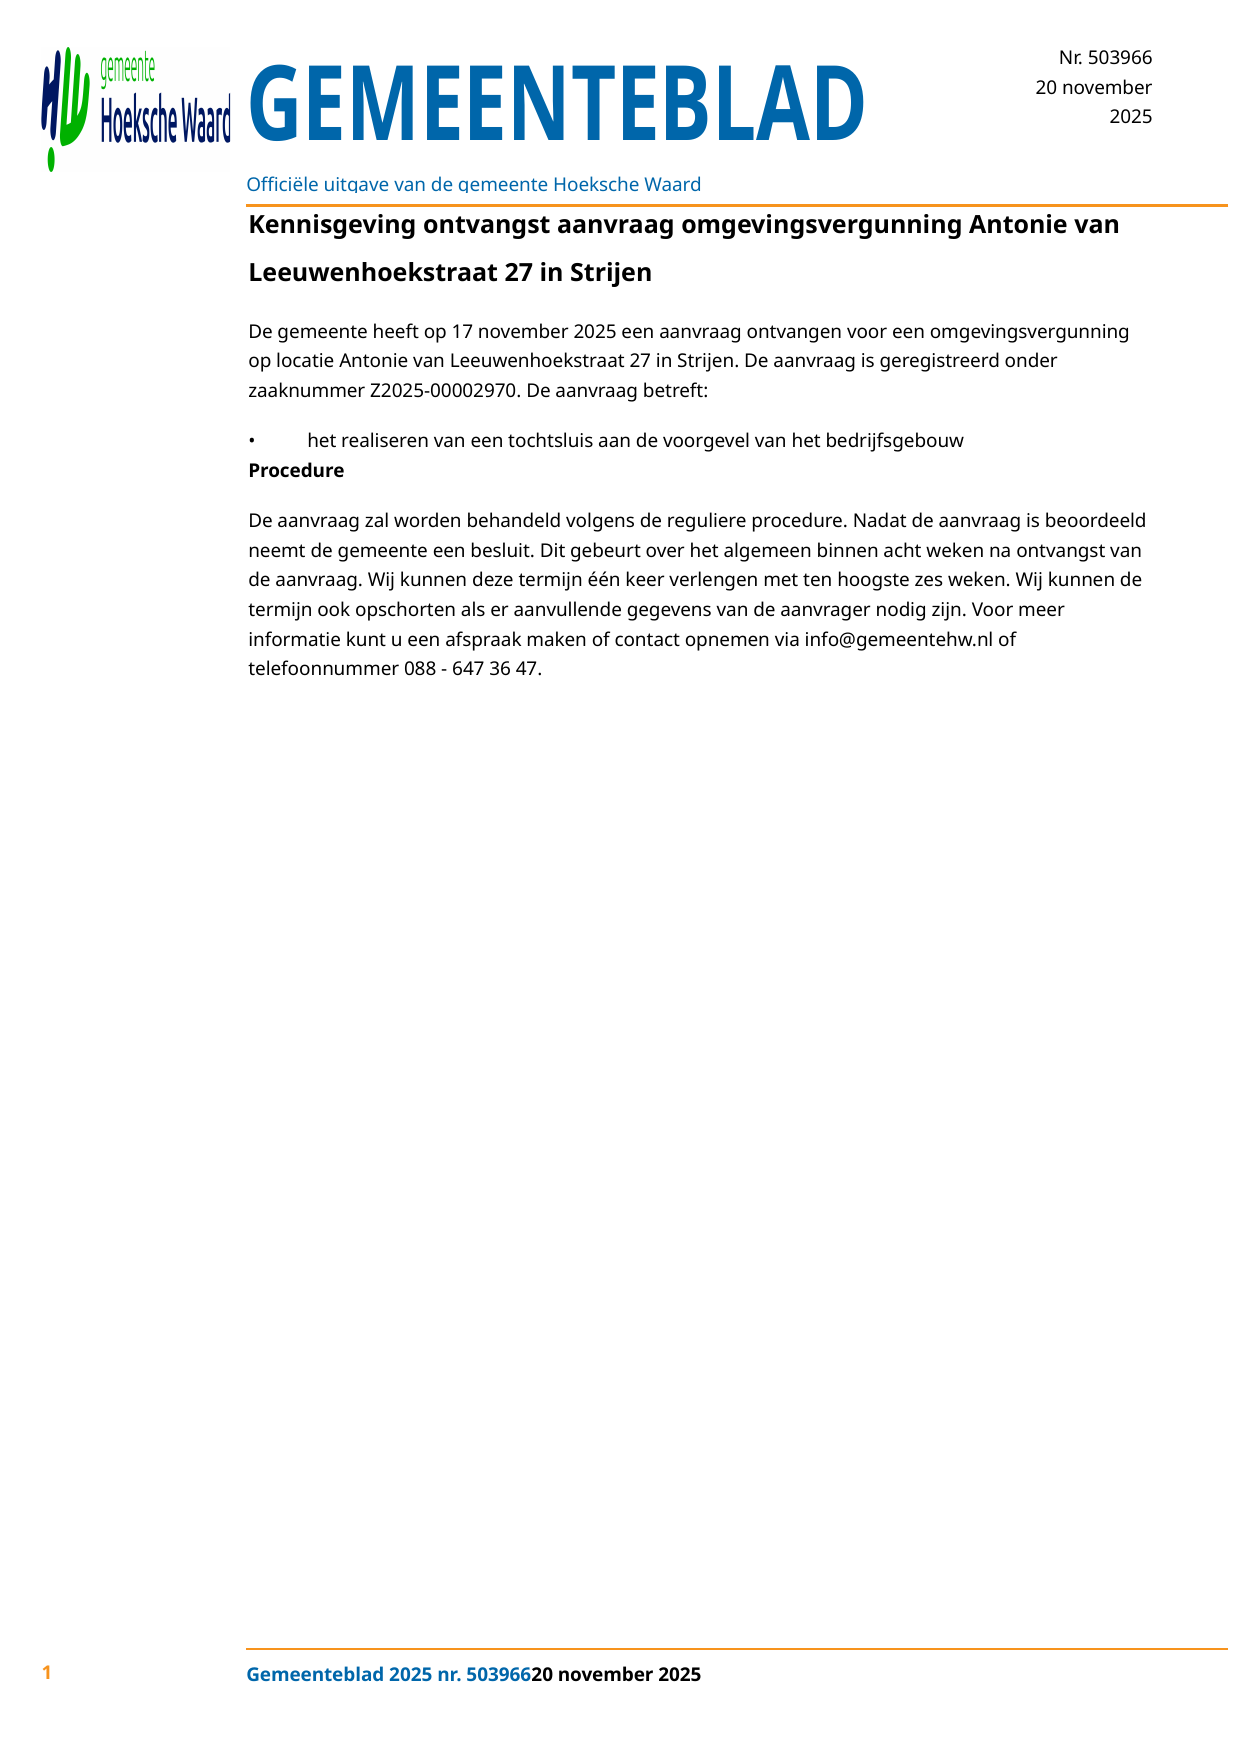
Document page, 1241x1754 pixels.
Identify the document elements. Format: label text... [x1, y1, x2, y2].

text De gemeente heeft op 17 november 2025 een aanvraag ontvangen voor een omgevingsvergunning op locatie Antonie van Leeuwenhoekstraat 27 in Strijen. De aanvraag is geregistreerd onder zaaknummer Z2025-00002970. De aanvraag betreft: [248, 318, 1152, 403]
text Kennisgeving ontvangst aanvraag omgevingsvergunning Antonie van Leeuwenhoekstraat 27 in Strijen [248, 207, 1152, 288]
text De aanvraag zal worden behandeld volgens de reguliere procedure. Nadat de aanvraag is beoordeeld neemt de gemeente een besluit. Dit gebeurt over het algemeen binnen acht weken na ontvangst van de aanvraag. Wij kunnen deze termijn één keer verlengen met ten hoogste zes weken. Wij kunnen de termijn ook opschorten als er aanvullende gegevens van de aanvrager nodig zijn. Voor meer informatie kunt u een afspraak maken of contact opnemen via info@gemeentehw.nl of telefoonnummer 088 - 647 36 47. [248, 507, 1152, 681]
picture [41, 47, 231, 172]
text Procedure [248, 457, 1152, 483]
list het realiseren van een tochtsluis aan de voorgevel van het bedrijfsgebouw [248, 427, 1152, 453]
